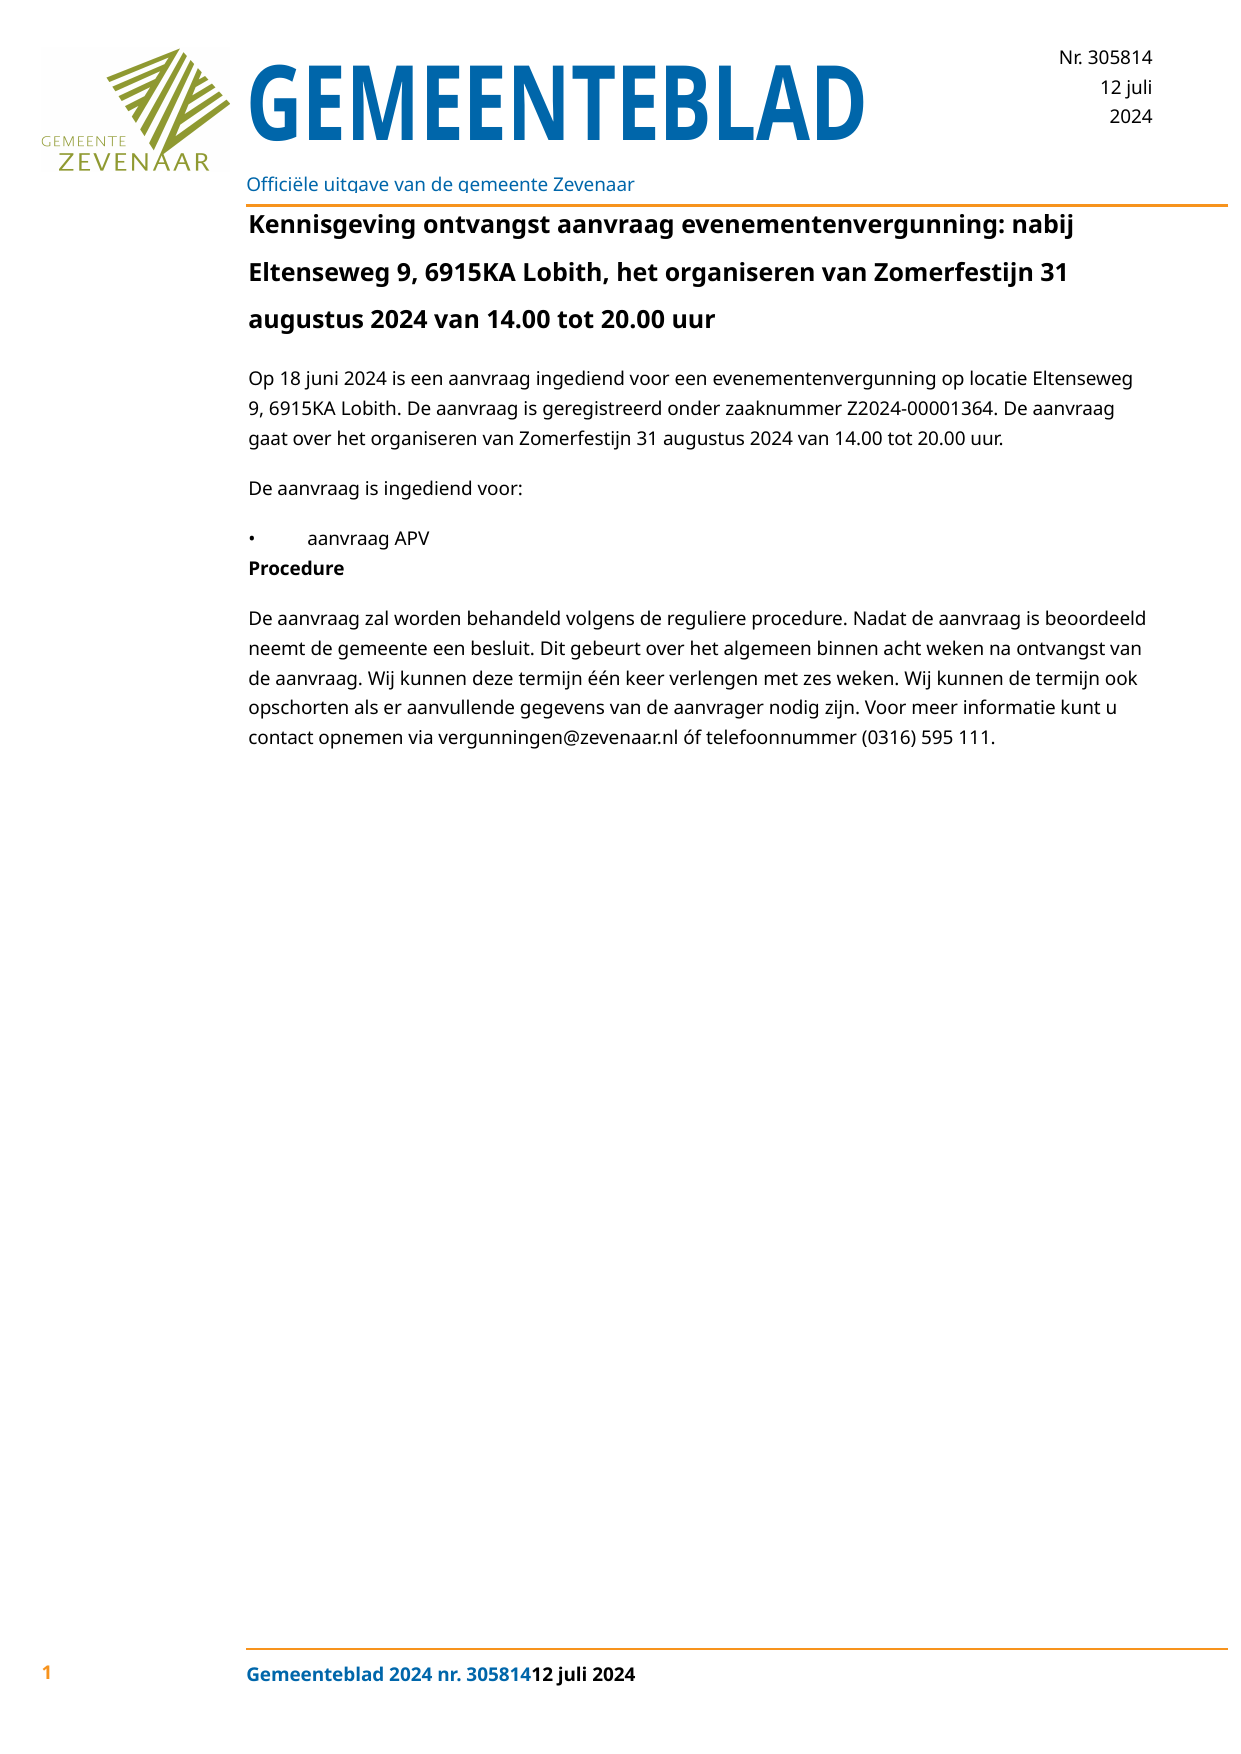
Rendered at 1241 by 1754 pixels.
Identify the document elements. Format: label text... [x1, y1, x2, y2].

picture [41, 47, 231, 172]
text Op 18 juni 2024 is een aanvraag ingediend voor een evenementenvergunning op locatie Eltenseweg 9, 6915KA Lobith. De aanvraag is geregistreerd onder zaaknummer Z2024-00001364. De aanvraag gaat over het organiseren van Zomerfestijn 31 augustus 2024 van 14.00 tot 20.00 uur. [248, 366, 1152, 450]
text Procedure [248, 555, 1152, 581]
text Kennisgeving ontvangst aanvraag evenementenvergunning: nabij Eltenseweg 9, 6915KA Lobith, het organiseren van Zomerfestijn 31 augustus 2024 van 14.00 tot 20.00 uur [248, 207, 1152, 336]
text De aanvraag zal worden behandeld volgens de reguliere procedure. Nadat de aanvraag is beoordeeld neemt de gemeente een besluit. Dit gebeurt over het algemeen binnen acht weken na ontvangst van de aanvraag. Wij kunnen deze termijn één keer verlengen met zes weken. Wij kunnen de termijn ook opschorten als er aanvullende gegevens van de aanvrager nodig zijn. Voor meer informatie kunt u contact opnemen via vergunningen@zevenaar.nl óf telefoonnummer (0316) 595 111. [248, 606, 1152, 749]
text De aanvraag is ingediend voor: [248, 475, 1152, 501]
list aanvraag APV [248, 526, 1152, 551]
